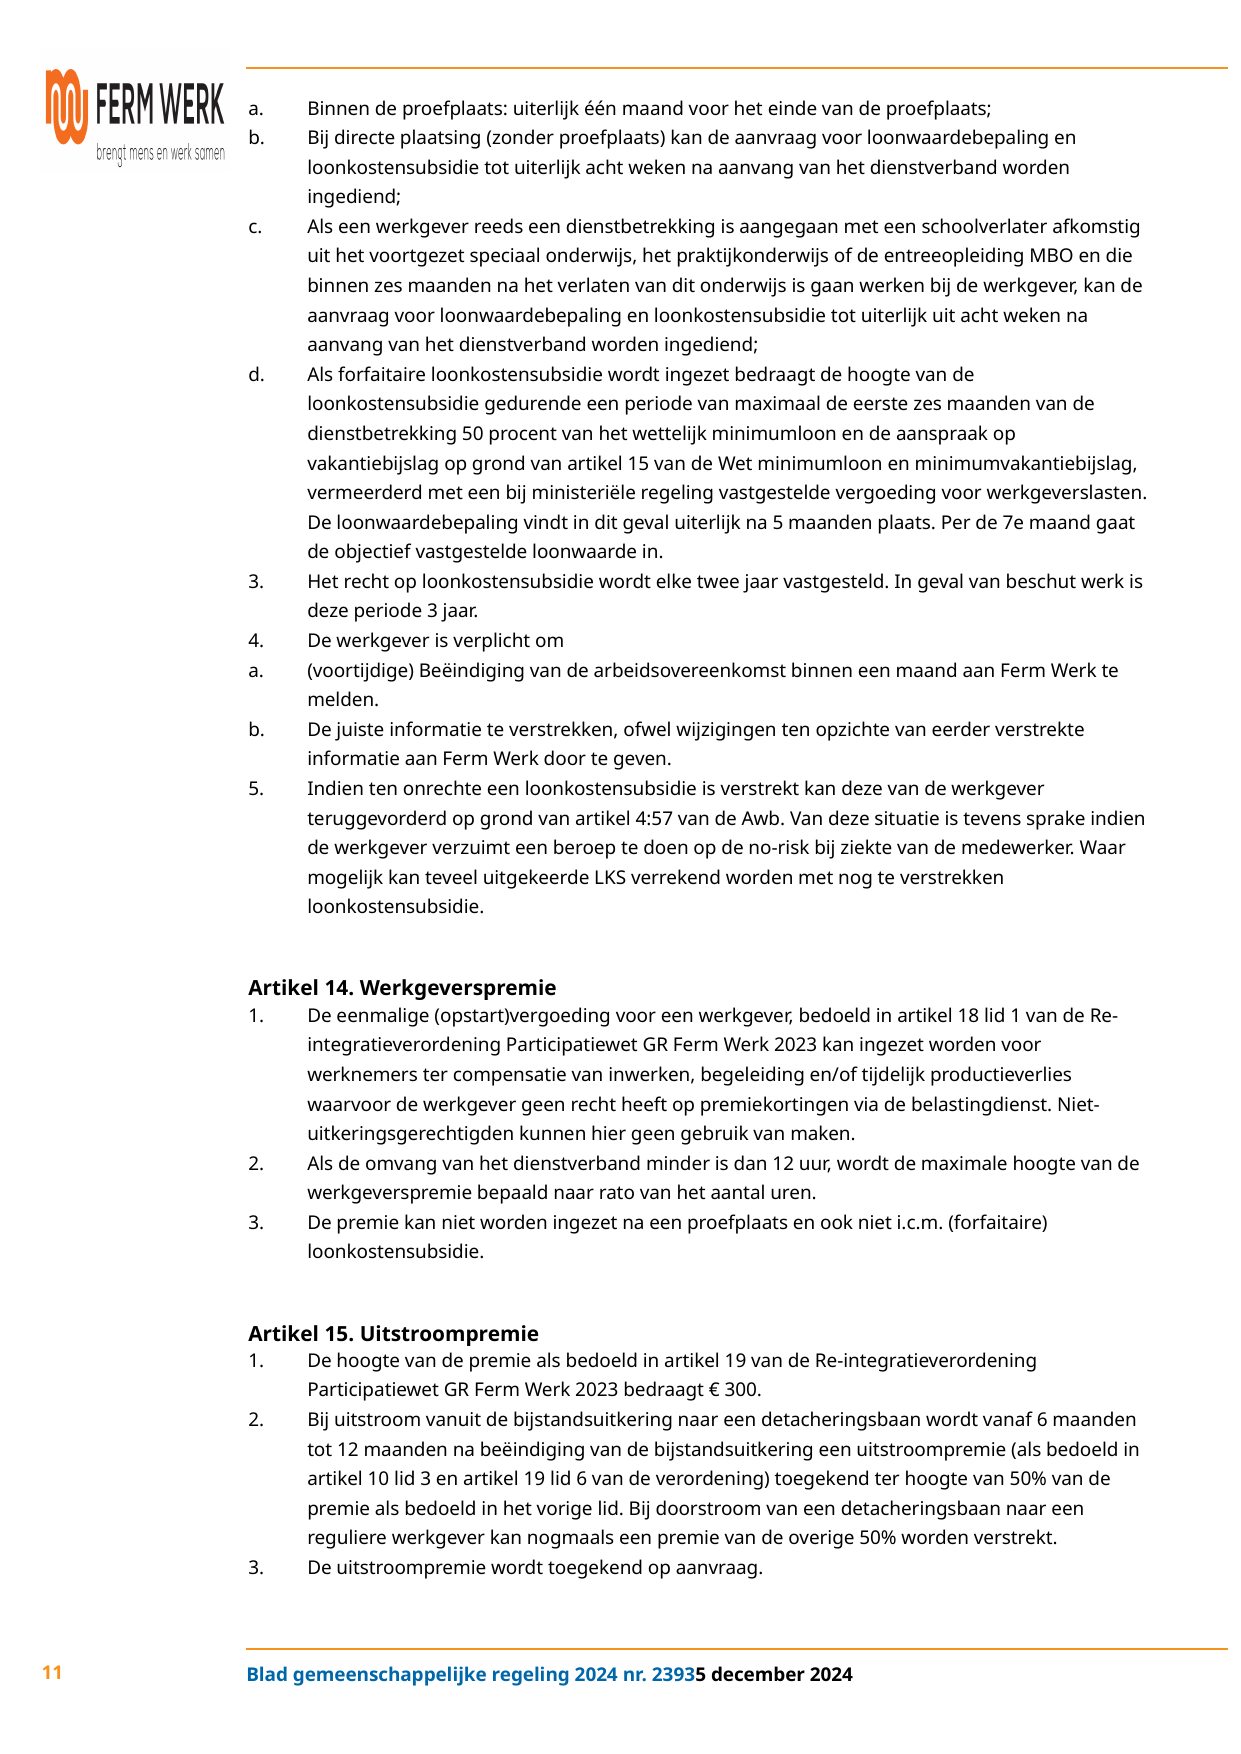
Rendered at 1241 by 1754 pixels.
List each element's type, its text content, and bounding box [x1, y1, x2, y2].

list De werkgever is verplicht om [248, 627, 1152, 653]
list Als de omvang van het dienstverband minder is dan 12 uur, wordt de maximale hoogte van de werkgeverspremie bepaald naar rato van het aantal uren. [248, 1150, 1152, 1205]
list Bij directe plaatsing (zonder proefplaats) kan de aanvraag voor loonwaardebepaling en loonkostensubsidie tot uiterlijk acht weken na aanvang van het dienstverband worden ingediend; [248, 124, 1152, 209]
picture [41, 47, 231, 172]
text Artikel 14. Werkgeverspremie [248, 973, 1152, 1002]
list De uitstroompremie wordt toegekend op aanvraag. [248, 1554, 1152, 1580]
list Bij uitstroom vanuit de bijstandsuitkering naar een detacheringsbaan wordt vanaf 6 maanden tot 12 maanden na beëindiging van de bijstandsuitkering een uitstroompremie (als bedoeld in artikel 10 lid 3 en artikel 19 lid 6 van de verordening) toegekend ter hoogte van 50% van de premie als bedoeld in het vorige lid. Bij doorstroom van een detacheringsbaan naar een reguliere werkgever kan nogmaals een premie van de overige 50% worden verstrekt. [248, 1406, 1152, 1550]
list Het recht op loonkostensubsidie wordt elke twee jaar vastgesteld. In geval van beschut werk is deze periode 3 jaar. [248, 568, 1152, 623]
list De juiste informatie te verstrekken, ofwel wijzigingen ten opzichte van eerder verstrekte informatie aan Ferm Werk door te geven. [248, 716, 1152, 771]
list De hoogte van de premie als bedoeld in artikel 19 van de Re-integratieverordening Participatiewet GR Ferm Werk 2023 bedraagt € 300. [248, 1347, 1152, 1402]
list (voortijdige) Beëindiging van de arbeidsovereenkomst binnen een maand aan Ferm Werk te melden. [248, 657, 1152, 712]
list Als forfaitaire loonkostensubsidie wordt ingezet bedraagt de hoogte van de loonkostensubsidie gedurende een periode van maximaal de eerste zes maanden van de dienstbetrekking 50 procent van het wettelijk minimumloon en de aanspraak op vakantiebijslag op grond van artikel 15 van de Wet minimumloon en minimumvakantiebijslag, vermeerderd met een bij ministeriële regeling vastgestelde vergoeding voor werkgeverslasten. De loonwaardebepaling vindt in dit geval uiterlijk na 5 maanden plaats. Per de 7e maand gaat de objectief vastgestelde loonwaarde in. [248, 361, 1152, 564]
list Binnen de proefplaats: uiterlijk één maand voor het einde van de proefplaats; [248, 95, 1152, 121]
list De eenmalige (opstart)vergoeding voor een werkgever, bedoeld in artikel 18 lid 1 van de Re-integratieverordening Participatiewet GR Ferm Werk 2023 kan ingezet worden voor werknemers ter compensatie van inwerken, begeleiding en/of tijdelijk productieverlies waarvoor de werkgever geen recht heeft op premiekortingen via de belastingdienst. Niet-uitkeringsgerechtigden kunnen hier geen gebruik van maken. [248, 1002, 1152, 1146]
list De premie kan niet worden ingezet na een proefplaats en ook niet i.c.m. (forfaitaire) loonkostensubsidie. [248, 1209, 1152, 1264]
text Artikel 15. Uitstroompremie [248, 1319, 1152, 1347]
list Indien ten onrechte een loonkostensubsidie is verstrekt kan deze van de werkgever teruggevorderd op grond van artikel 4:57 van de Awb. Van deze situatie is tevens sprake indien de werkgever verzuimt een beroep te doen op de no-risk bij ziekte van de medewerker. Waar mogelijk kan teveel uitgekeerde LKS verrekend worden met nog te verstrekken loonkostensubsidie. [248, 775, 1152, 919]
list Als een werkgever reeds een dienstbetrekking is aangegaan met een schoolverlater afkomstig uit het voortgezet speciaal onderwijs, het praktijkonderwijs of de entreeopleiding MBO en die binnen zes maanden na het verlaten van dit onderwijs is gaan werken bij de werkgever, kan de aanvraag voor loonwaardebepaling en loonkostensubsidie tot uiterlijk uit acht weken na aanvang van het dienstverband worden ingediend; [248, 213, 1152, 357]
